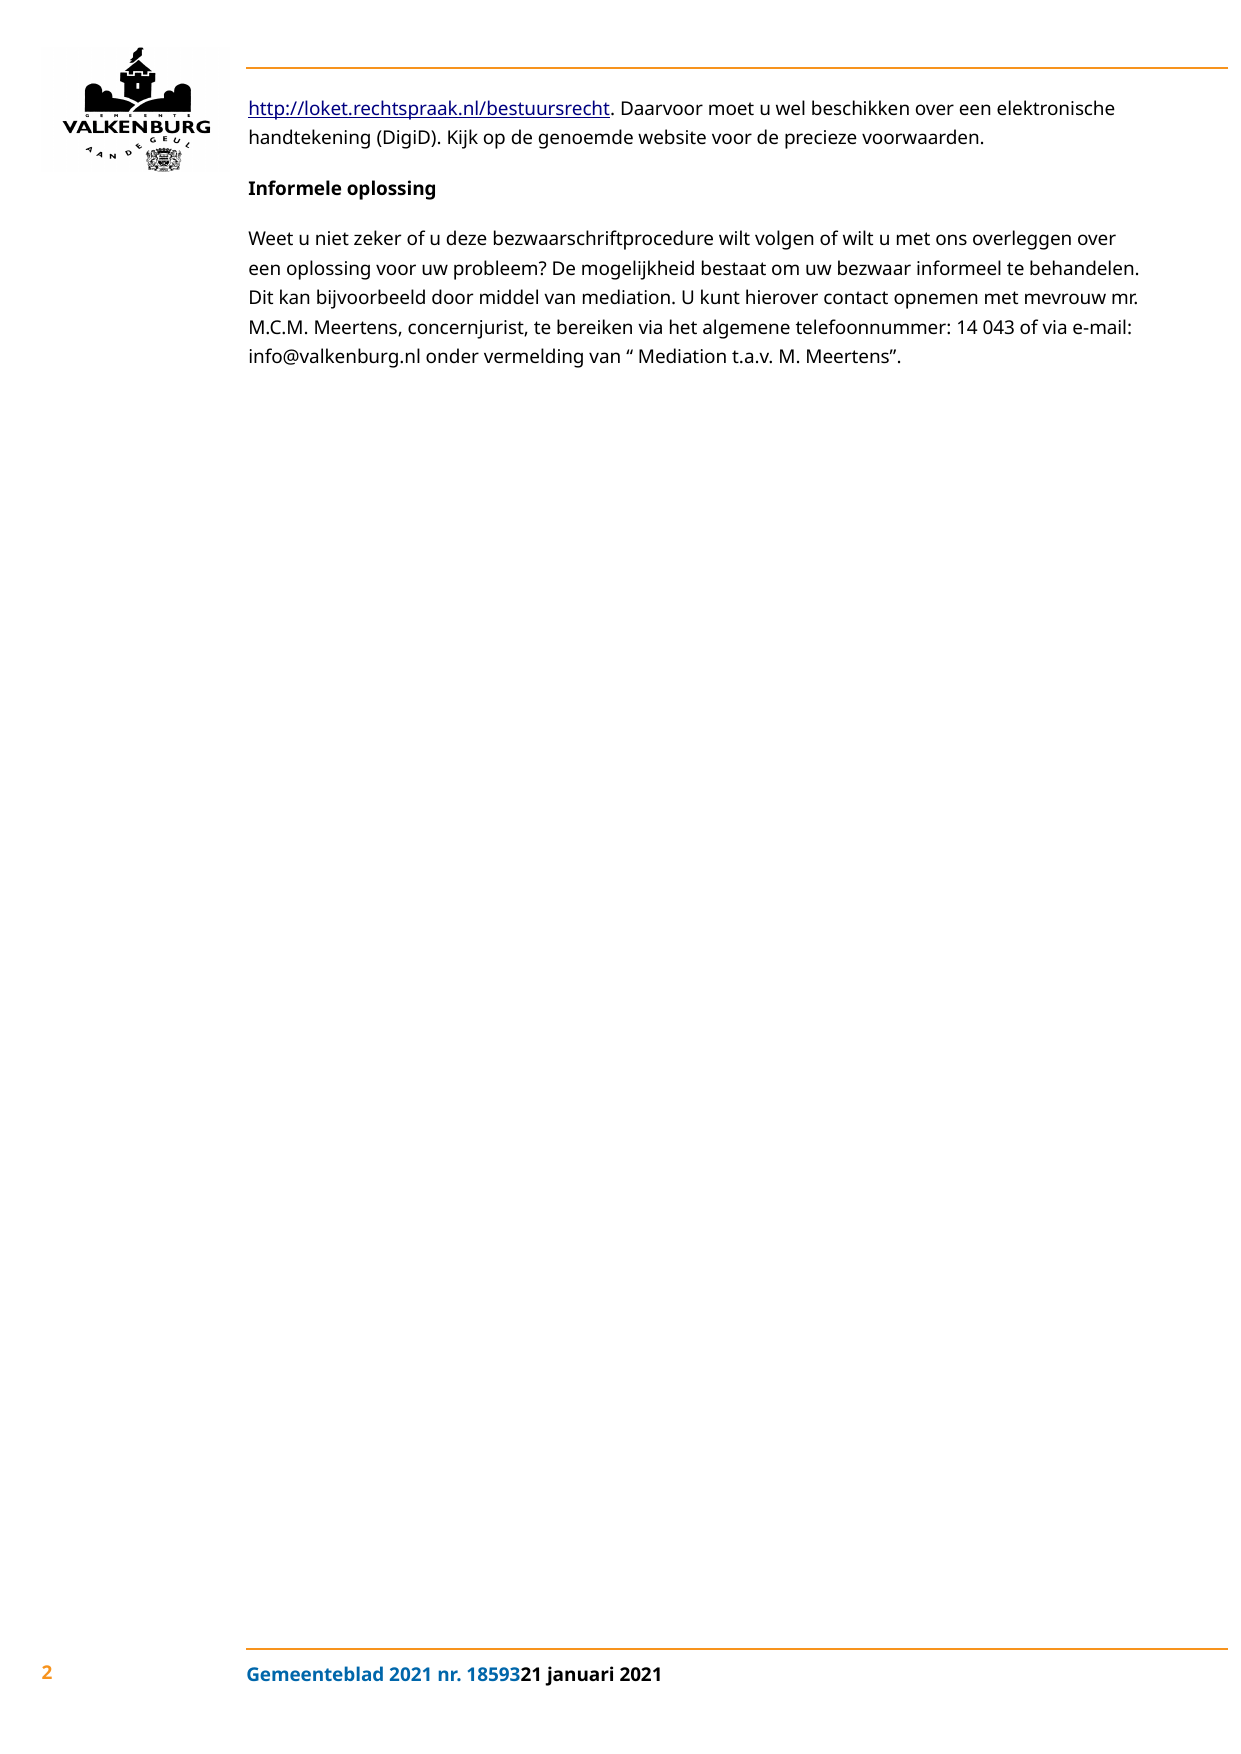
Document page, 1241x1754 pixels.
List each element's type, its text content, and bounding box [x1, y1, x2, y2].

picture [41, 47, 231, 172]
text Weet u niet zeker of u deze bezwaarschriftprocedure wilt volgen of wilt u met ons overleggen over een oplossing voor uw probleem? De mogelijkheid bestaat om uw bezwaar informeel te behandelen. Dit kan bijvoorbeeld door middel van mediation. U kunt hierover contact opnemen met mevrouw mr. M.C.M. Meertens, concernjurist, te bereiken via het algemene telefoonnummer: 14 043 of via e-mail: info@valkenburg.nl onder vermelding van “ Mediation t.a.v. M. Meertens”. [248, 225, 1152, 369]
text http://loket.rechtspraak.nl/bestuursrecht. Daarvoor moet u wel beschikken over een elektronische handtekening (DigiD). Kijk op de genoemde website voor de precieze voorwaarden. [248, 95, 1152, 150]
text Informele oplossing [248, 175, 1152, 201]
